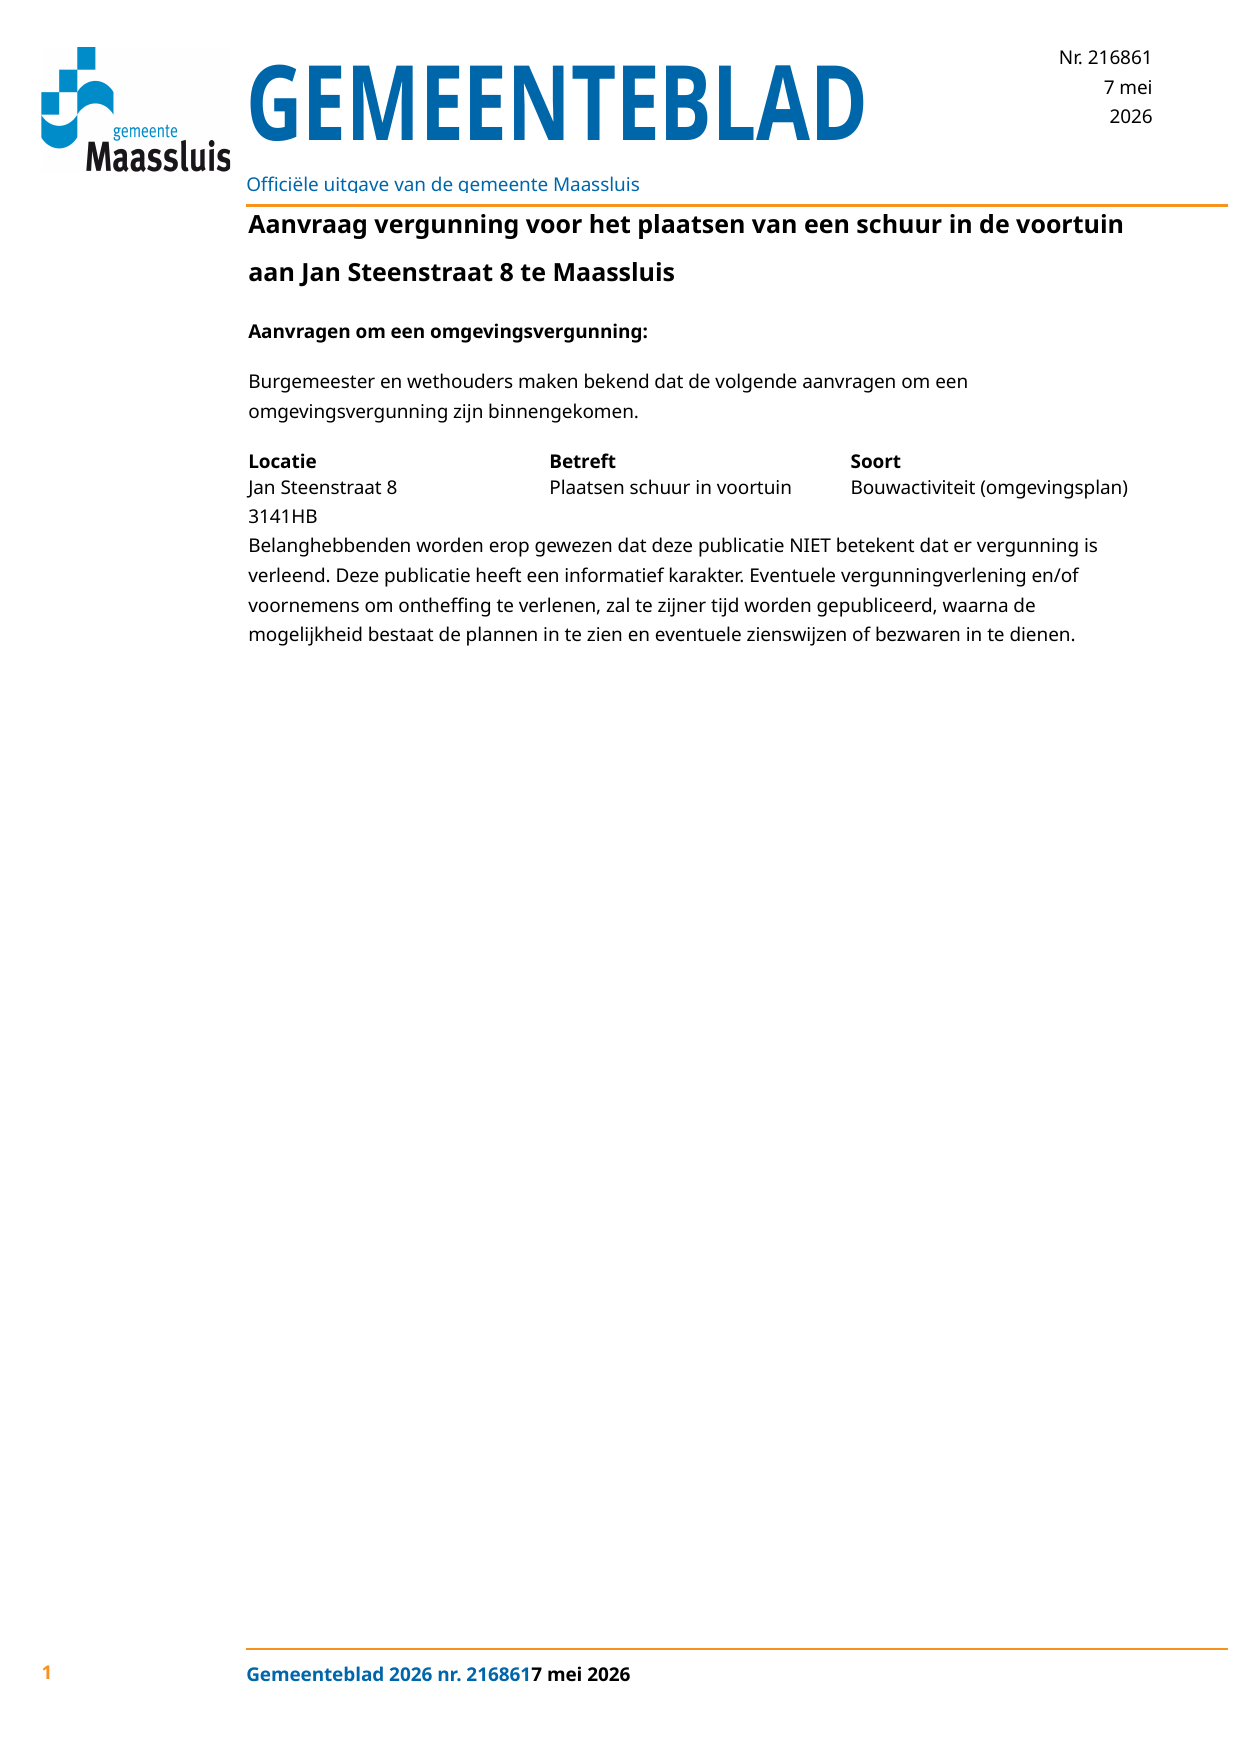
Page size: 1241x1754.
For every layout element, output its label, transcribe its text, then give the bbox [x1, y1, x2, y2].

table_cell Bouwactiviteit (omgevingsplan) [850, 474, 1152, 529]
text Aanvraag vergunning voor het plaatsen van een schuur in de voortuin aan Jan Steenstraat 8 te Maassluis [248, 207, 1152, 288]
picture [41, 47, 77, 92]
text Burgemeester en wethouders maken bekend dat de volgende aanvragen om een omgevingsvergunning zijn binnengekomen. [248, 368, 1152, 424]
text Belanghebbenden worden erop gewezen dat deze publicatie NIET betekent dat er vergunning is verleend. Deze publicatie heeft een informatief karakter. Eventuele vergunningverlening en/of voornemens om ontheffing te verlenen, zal te zijner tijd worden gepubliceerd, waarna de mogelijkheid bestaat de plannen in te zien en eventuele zienswijzen of bezwaren in te dienen. [248, 533, 1152, 647]
table_header Betreft [549, 449, 850, 474]
table_cell Jan Steenstraat 8 3141HB [248, 474, 549, 529]
text Aanvragen om een omgevingsvergunning: [248, 318, 1152, 344]
table_cell Plaatsen schuur in voortuin [549, 474, 850, 529]
table_header Soort [850, 449, 1152, 474]
picture [41, 47, 231, 172]
table_header Locatie [248, 449, 549, 474]
